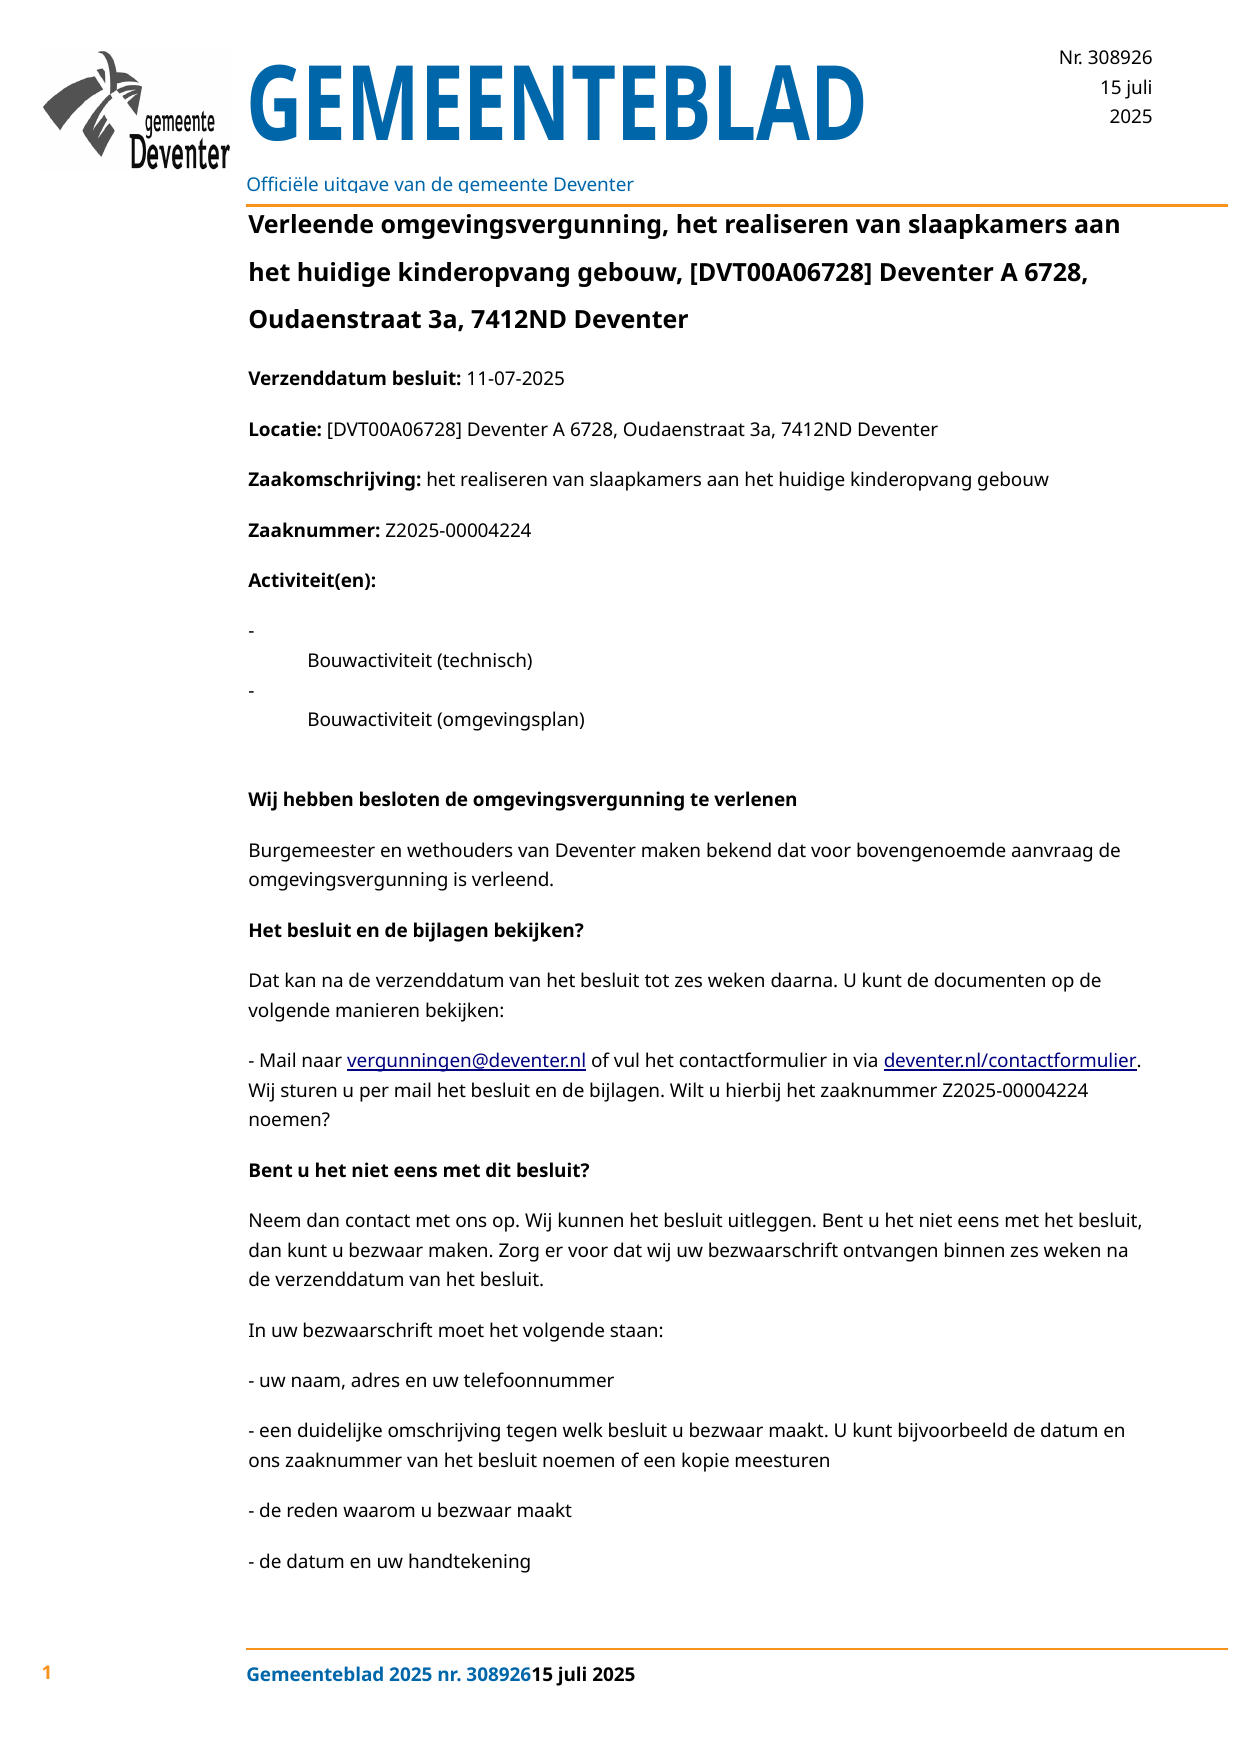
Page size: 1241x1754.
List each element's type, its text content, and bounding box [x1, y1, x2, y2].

list Bouwactiviteit (technisch) [248, 647, 1152, 673]
text Verleende omgevingsvergunning, het realiseren van slaapkamers aan het huidige kinderopvang gebouw, [DVT00A06728] Deventer A 6728, Oudaenstraat 3a, 7412ND Deventer [248, 207, 1152, 336]
text Verzenddatum besluit: 11-07-2025 [248, 366, 1152, 391]
text Dat kan na de verzenddatum van het besluit tot zes weken daarna. U kunt de documenten op de volgende manieren bekijken: [248, 967, 1152, 1022]
text Wij hebben besloten de omgevingsvergunning te verlenen [248, 786, 1152, 812]
text In uw bezwaarschrift moet het volgende staan: [248, 1317, 1152, 1342]
text - de datum en uw handtekening [248, 1548, 1152, 1574]
text Bent u het niet eens met dit besluit? [248, 1157, 1152, 1182]
text Activiteit(en): [248, 567, 1152, 593]
text Zaaknummer: Z2025-00004224 [248, 517, 1152, 542]
list Bouwactiviteit (omgevingsplan) [248, 706, 1152, 732]
text - uw naam, adres en uw telefoonnummer [248, 1367, 1152, 1393]
text Neem dan contact met ons op. Wij kunnen het besluit uitleggen. Bent u het niet eens met het besluit, dan kunt u bezwaar maken. Zorg er voor dat wij uw bezwaarschrift ontvangen binnen zes weken na de verzenddatum van het besluit. [248, 1207, 1152, 1292]
text - een duidelijke omschrijving tegen welk besluit u bezwaar maakt. U kunt bijvoorbeeld de datum en ons zaaknummer van het besluit noemen of een kopie meesturen [248, 1418, 1152, 1473]
text - de reden waarom u bezwaar maakt [248, 1498, 1152, 1523]
text Het besluit en de bijlagen bekijken? [248, 917, 1152, 942]
text - Mail naar vergunningen@deventer.nl of vul het contactformulier in via deventer.nl/contactformulier. Wij sturen u per mail het besluit en de bijlagen. Wilt u hierbij het zaaknummer Z2025-00004224 noemen? [248, 1047, 1152, 1132]
picture [41, 47, 231, 172]
text Burgemeester en wethouders van Deventer maken bekend dat voor bovengenoemde aanvraag de omgevingsvergunning is verleend. [248, 837, 1152, 892]
text Zaakomschrijving: het realiseren van slaapkamers aan het huidige kinderopvang gebouw [248, 466, 1152, 492]
text Locatie: [DVT00A06728] Deventer A 6728, Oudaenstraat 3a, 7412ND Deventer [248, 416, 1152, 442]
